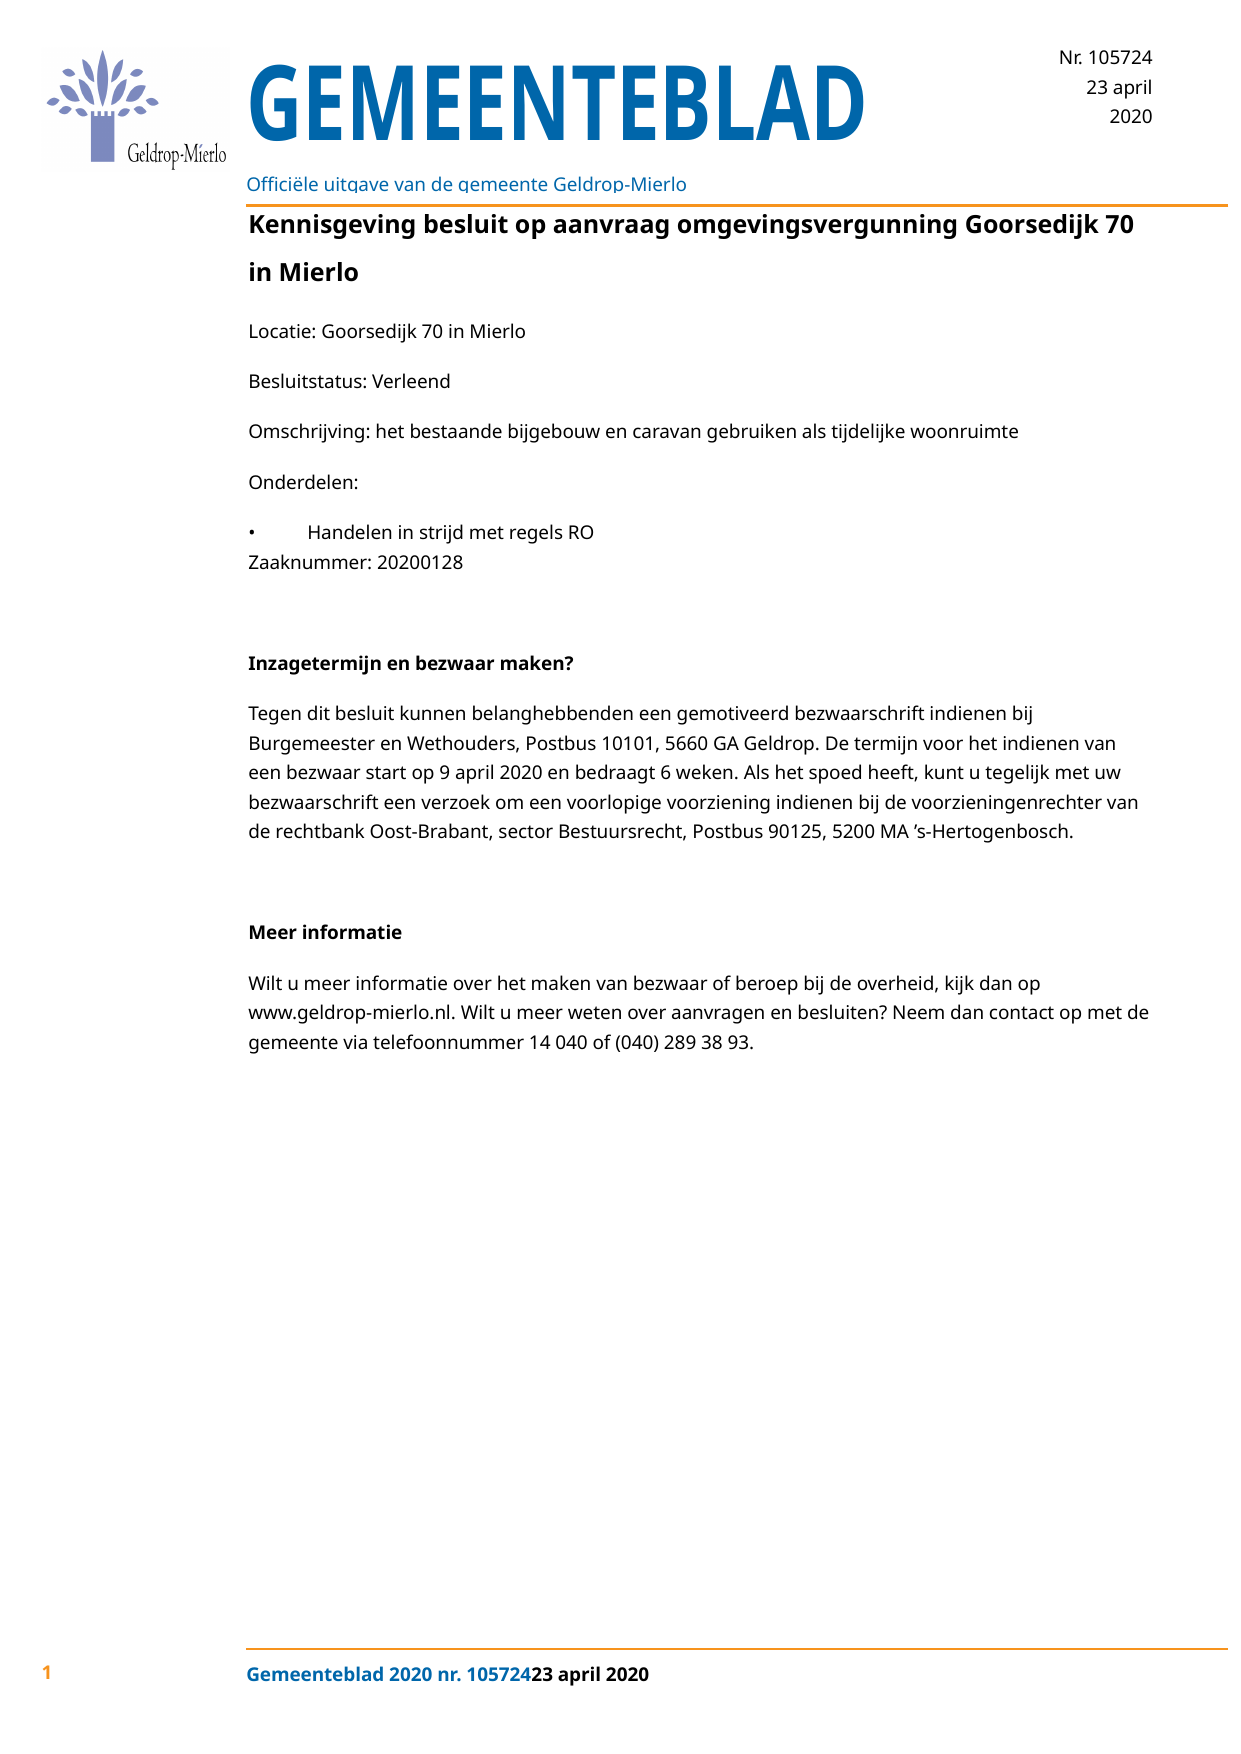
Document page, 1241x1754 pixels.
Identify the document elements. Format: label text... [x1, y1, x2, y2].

text Onderdelen: [248, 469, 1152, 495]
text Locatie: Goorsedijk 70 in Mierlo [248, 318, 1152, 344]
text Meer informatie [248, 919, 1152, 945]
text Inzagetermijn en bezwaar maken? [248, 650, 1152, 676]
text Kennisgeving besluit op aanvraag omgevingsvergunning Goorsedijk 70 in Mierlo [248, 207, 1152, 288]
picture [41, 47, 231, 172]
text Zaaknummer: 20200128 [248, 549, 1152, 575]
text Tegen dit besluit kunnen belanghebbenden een gemotiveerd bezwaarschrift indienen bij Burgemeester en Wethouders, Postbus 10101, 5660 GA Geldrop. De termijn voor het indienen van een bezwaar start op 9 april 2020 en bedraagt 6 weken. Als het spoed heeft, kunt u tegelijk met uw bezwaarschrift een verzoek om een voorlopige voorziening indienen bij de voorzieningenrechter van de rechtbank Oost-Brabant, sector Bestuursrecht, Postbus 90125, 5200 MA ’s-Hertogenbosch. [248, 700, 1152, 844]
text Omschrijving: het bestaande bijgebouw en caravan gebruiken als tijdelijke woonruimte [248, 419, 1152, 444]
text Wilt u meer informatie over het maken van bezwaar of beroep bij de overheid, kijk dan op www.geldrop-mierlo.nl. Wilt u meer weten over aanvragen en besluiten? Neem dan contact op met de gemeente via telefoonnummer 14 040 of (040) 289 38 93. [248, 970, 1152, 1055]
text Besluitstatus: Verleend [248, 368, 1152, 394]
list Handelen in strijd met regels RO [248, 519, 1152, 545]
